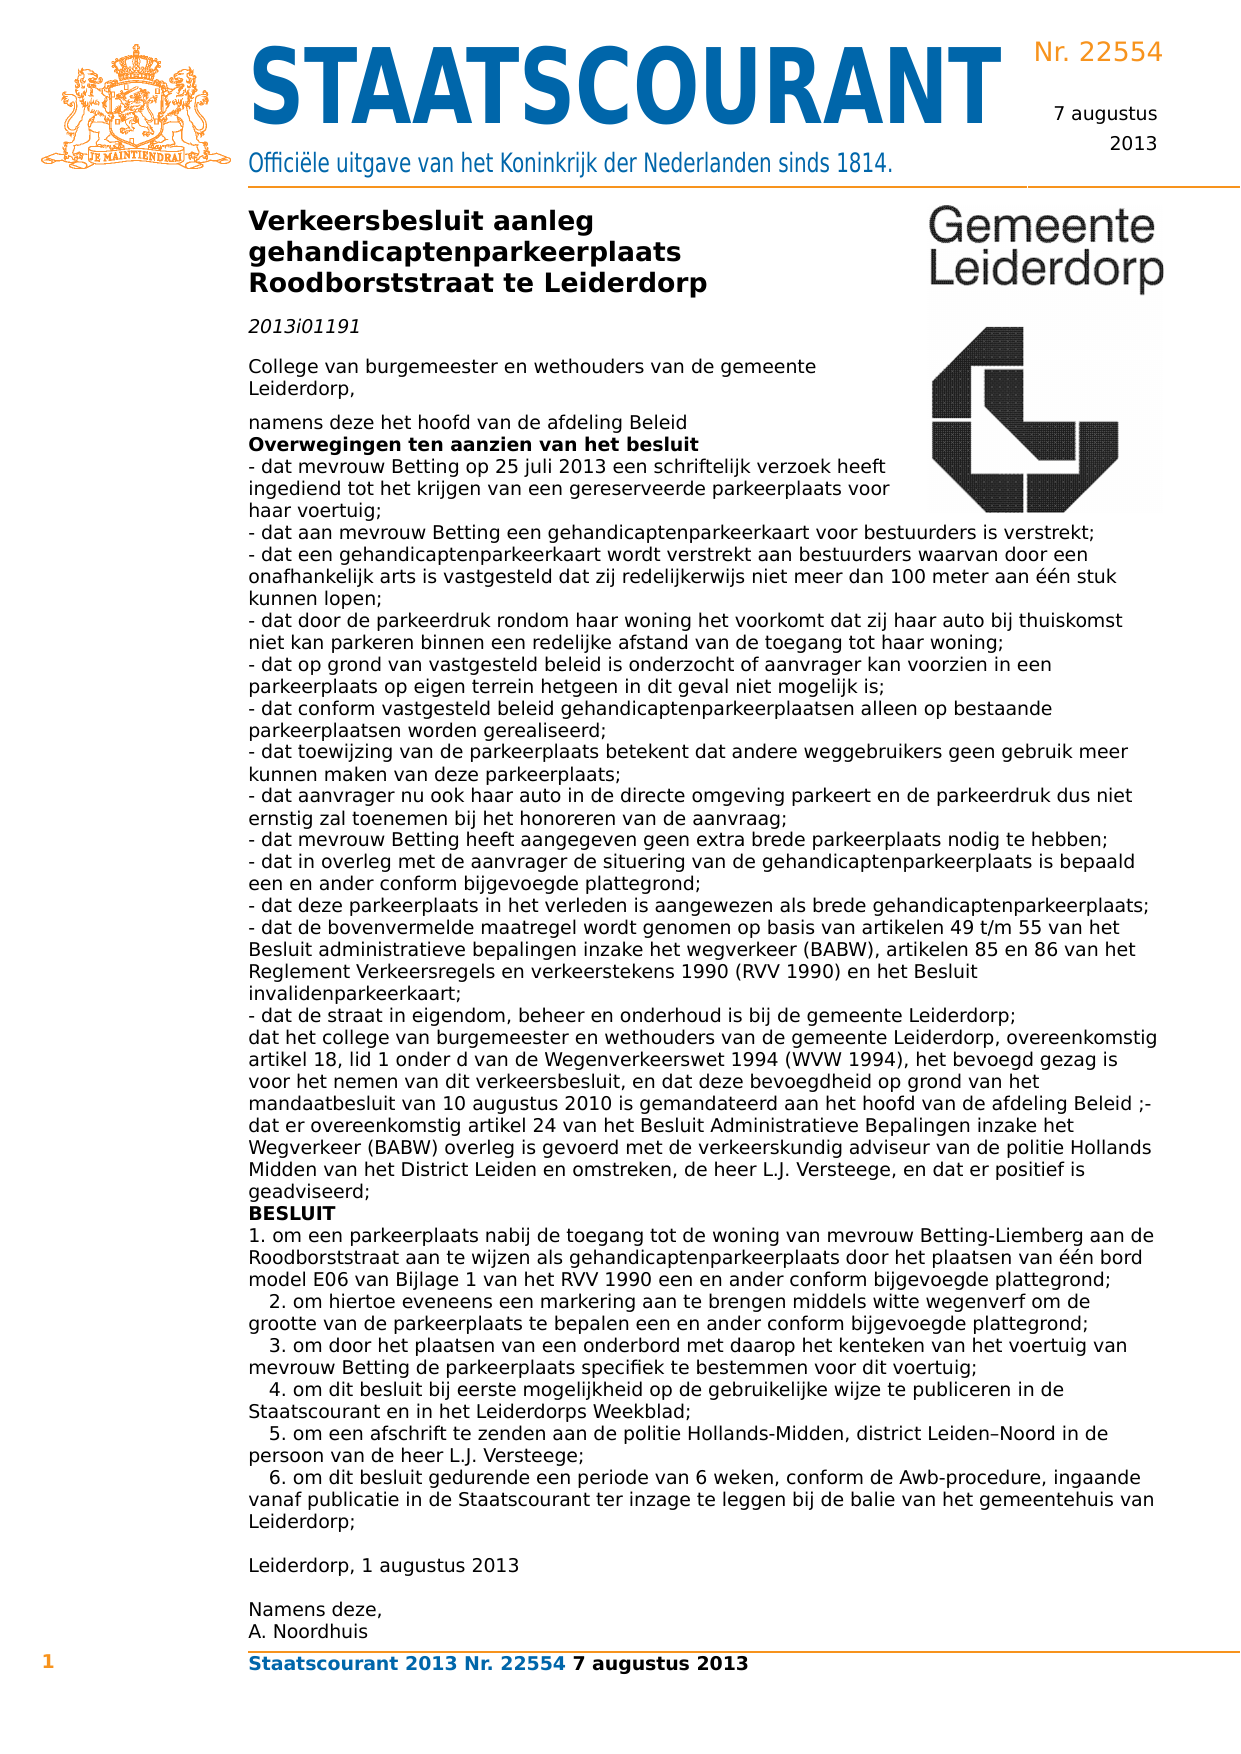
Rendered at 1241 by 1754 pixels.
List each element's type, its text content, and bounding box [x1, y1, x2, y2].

text - dat de straat in eigendom, beheer en onderhoud is bij de gemeente Leiderdorp; [248, 1005, 1163, 1027]
text - dat door de parkeerdruk rondom haar woning het voorkomt dat zij haar auto bij thuiskomst niet kan parkeren binnen een redelijke afstand van de toegang tot haar woning; [248, 609, 1163, 653]
text 1. om een parkeerplaats nabij de toegang tot de woning van mevrouw Betting-Liemberg aan de Roodborststraat aan te wijzen als gehandicaptenparkeerplaats door het plaatsen van één bord model E06 van Bijlage 1 van het RVV 1990 een en ander conform bijgevoegde plattegrond; [248, 1225, 1163, 1291]
text - dat deze parkeerplaats in het verleden is aangewezen als brede gehandicaptenparkeerplaats; [248, 895, 1163, 917]
text - dat mevrouw Betting heeft aangegeven geen extra brede parkeerplaats nodig te hebben; [248, 829, 1163, 851]
text - dat aan mevrouw Betting een gehandicaptenparkeerkaart voor bestuurders is verstrekt; [248, 522, 1163, 544]
text 2. om hiertoe eveneens een markering aan te brengen middels witte wegenverf om de grootte van de parkeerplaats te bepalen een en ander conform bijgevoegde plattegrond; [248, 1291, 1163, 1335]
text 6. om dit besluit gedurende een periode van 6 weken, conform de Awb-procedure, ingaande vanaf publicatie in de Staatscourant ter inzage te leggen bij de balie van het gemeentehuis van Leiderdorp; [248, 1467, 1163, 1533]
subtitle Overwegingen ten aanzien van het besluit [248, 434, 927, 456]
text - dat mevrouw Betting op 25 juli 2013 een schriftelijk verzoek heeft ingediend tot het krijgen van een gereserveerde parkeerplaats voor haar voertuig; [248, 456, 1163, 522]
text 4. om dit besluit bij eerste mogelijkheid op de gebruikelijke wijze te publiceren in de Staatscourant en in het Leiderdorps Weekblad; [248, 1379, 1163, 1423]
text 2013i01191 [248, 316, 927, 338]
text Namens deze, [248, 1599, 1163, 1621]
text - dat toewijzing van de parkeerplaats betekent dat andere weggebruikers geen gebruik meer kunnen maken van deze parkeerplaats; [248, 741, 1163, 785]
text A. Noordhuis [248, 1621, 1163, 1643]
text 3. om door het plaatsen van een onderbord met daarop het kenteken van het voertuig van mevrouw Betting de parkeerplaats specifiek te bestemmen voor dit voertuig; [248, 1335, 1163, 1379]
text namens deze het hoofd van de afdeling Beleid [248, 412, 927, 434]
text BESLUIT [248, 1203, 1163, 1225]
text - dat aanvrager nu ook haar auto in de directe omgeving parkeert en de parkeerdruk dus niet ernstig zal toenemen bij het honoreren van de aanvraag; [248, 785, 1163, 829]
text 5. om een afschrift te zenden aan de politie Hollands-Midden, district Leiden–Noord in de persoon van de heer L.J. Versteege; [248, 1423, 1163, 1467]
text - dat een gehandicaptenparkeerkaart wordt verstrekt aan bestuurders waarvan door een onafhankelijk arts is vastgesteld dat zij redelijkerwijs niet meer dan 100 meter aan één stuk kunnen lopen; [248, 544, 1163, 609]
picture [41, 44, 231, 169]
picture [927, 205, 1164, 513]
text - dat de bovenvermelde maatregel wordt genomen op basis van artikelen 49 t/m 55 van het Besluit administratieve bepalingen inzake het wegverkeer (BABW), artikelen 85 en 86 van het Reglement Verkeersregels en verkeerstekens 1990 (RVV 1990) en het Besluit invalidenparkeerkaart; [248, 917, 1163, 1005]
text Leiderdorp, 1 augustus 2013 [248, 1555, 1163, 1577]
text dat het college van burgemeester en wethouders van de gemeente Leiderdorp, overeenkomstig artikel 18, lid 1 onder d van de Wegenverkeerswet 1994 (WVW 1994), het bevoegd gezag is voor het nemen van dit verkeersbesluit, en dat deze bevoegdheid op grond van het mandaatbesluit van 10 augustus 2010 is gemandateerd aan het hoofd van de afdeling Beleid ;- dat er overeenkomstig artikel 24 van het Besluit Administratieve Bepalingen inzake het Wegverkeer (BABW) overleg is gevoerd met de verkeerskundig adviseur van de politie Hollands Midden van het District Leiden en omstreken, de heer L.J. Versteege, en dat er positief is geadviseerd; [248, 1027, 1163, 1203]
subtitle Verkeersbesluit aanleg gehandicaptenparkeerplaats Roodborststraat te Leiderdorp [248, 206, 927, 299]
text College van burgemeester en wethouders van de gemeente Leiderdorp, [248, 356, 927, 400]
text - dat op grond van vastgesteld beleid is onderzocht of aanvrager kan voorzien in een parkeerplaats op eigen terrein hetgeen in dit geval niet mogelijk is; [248, 653, 1163, 697]
text - dat conform vastgesteld beleid gehandicaptenparkeerplaatsen alleen op bestaande parkeerplaatsen worden gerealiseerd; [248, 697, 1163, 741]
text - dat in overleg met de aanvrager de situering van de gehandicaptenparkeerplaats is bepaald een en ander conform bijgevoegde plattegrond; [248, 851, 1163, 895]
